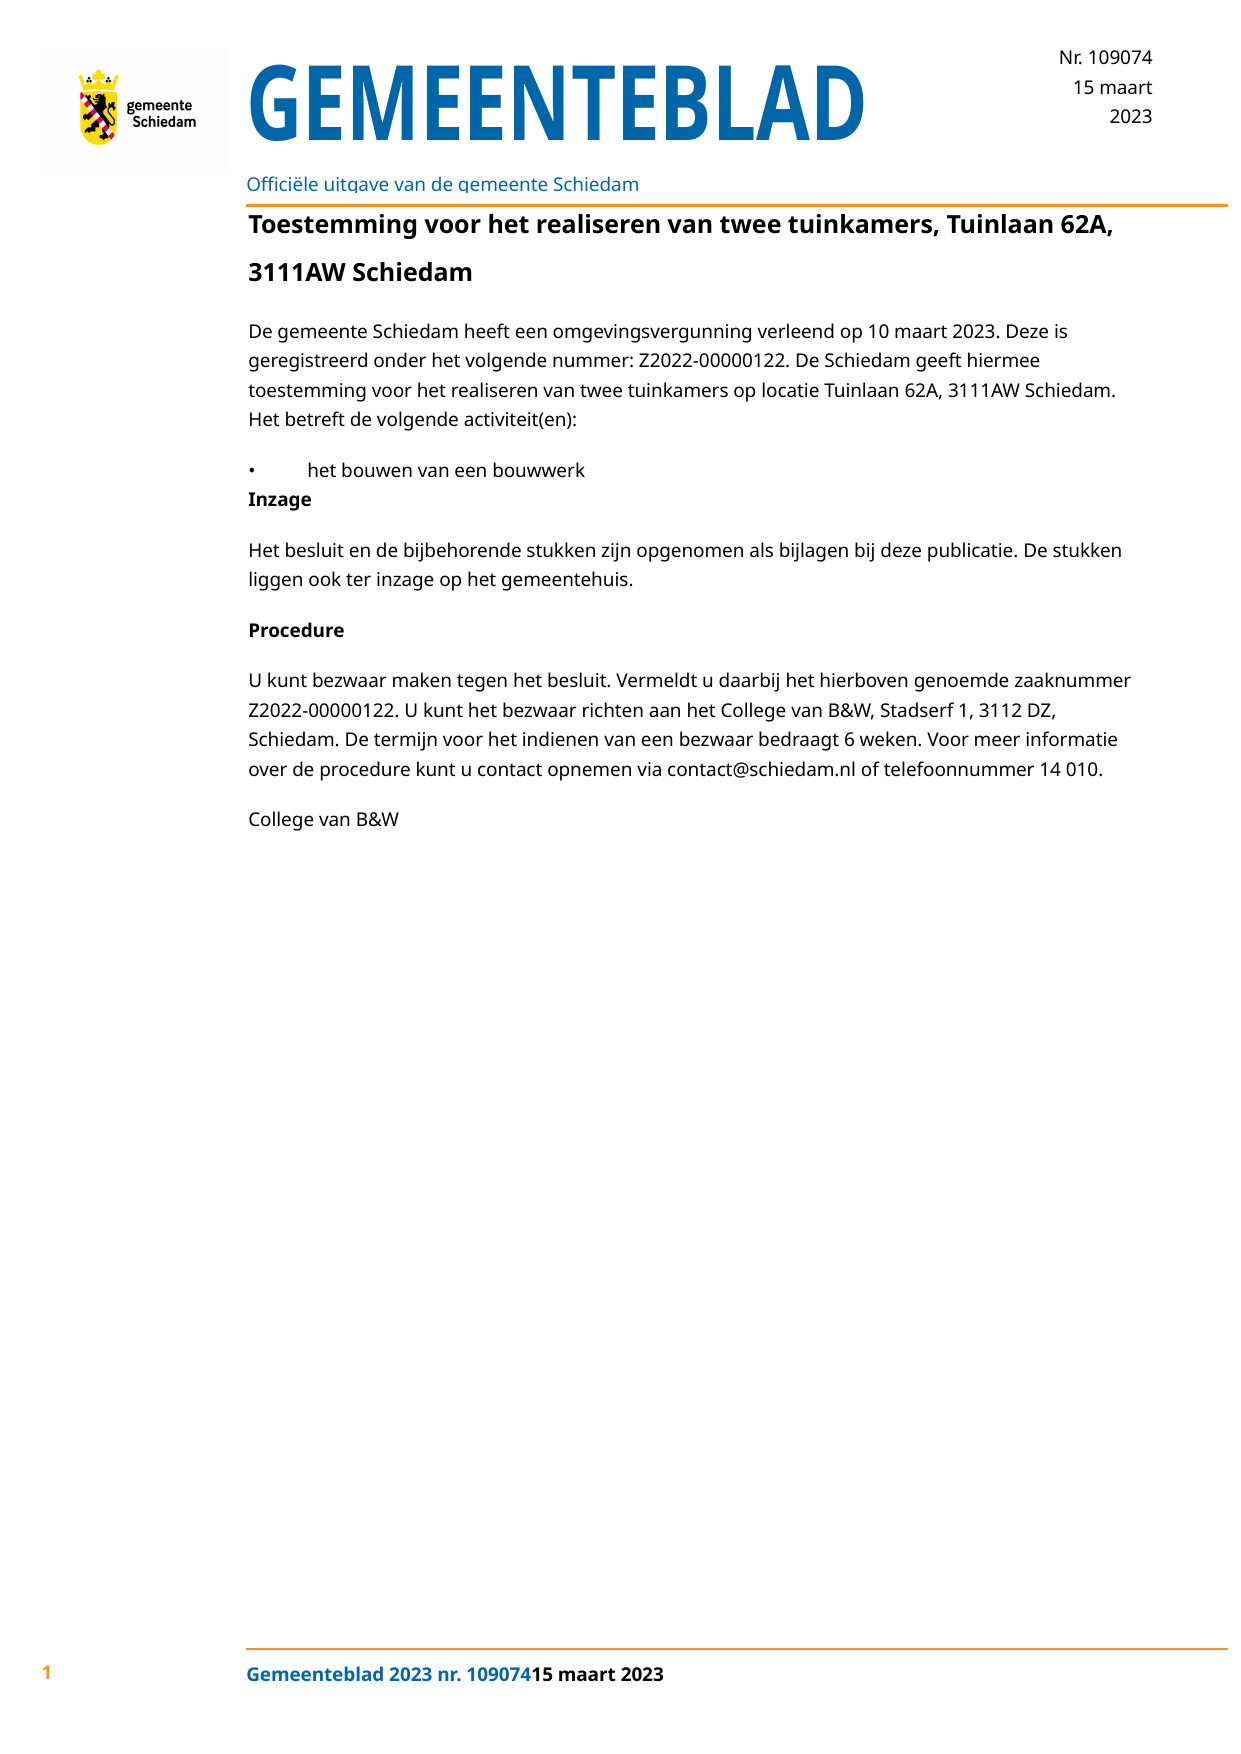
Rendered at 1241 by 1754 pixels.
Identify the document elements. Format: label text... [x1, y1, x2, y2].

text U kunt bezwaar maken tegen het besluit. Vermeldt u daarbij het hierboven genoemde zaaknummer Z2022-00000122. U kunt het bezwaar richten aan het College van B&W, Stadserf 1, 3112 DZ, Schiedam. De termijn voor het indienen van een bezwaar bedraagt 6 weken. Voor meer informatie over de procedure kunt u contact opnemen via contact@schiedam.nl of telefoonnummer 14 010. [248, 667, 1152, 782]
text De gemeente Schiedam heeft een omgevingsvergunning verleend op 10 maart 2023. Deze is geregistreerd onder het volgende nummer: Z2022-00000122. De Schiedam geeft hiermee toestemming voor het realiseren van twee tuinkamers op locatie Tuinlaan 62A, 3111AW Schiedam. Het betreft de volgende activiteit(en): [248, 318, 1152, 432]
picture [41, 47, 231, 172]
text College van B&W [248, 807, 1152, 832]
text Procedure [248, 617, 1152, 643]
list het bouwen van een bouwwerk [248, 457, 1152, 483]
text Het besluit en de bijbehorende stukken zijn opgenomen als bijlagen bij deze publicatie. De stukken liggen ook ter inzage op het gemeentehuis. [248, 537, 1152, 592]
text Toestemming voor het realiseren van twee tuinkamers, Tuinlaan 62A, 3111AW Schiedam [248, 207, 1152, 288]
text Inzage [248, 487, 1152, 512]
